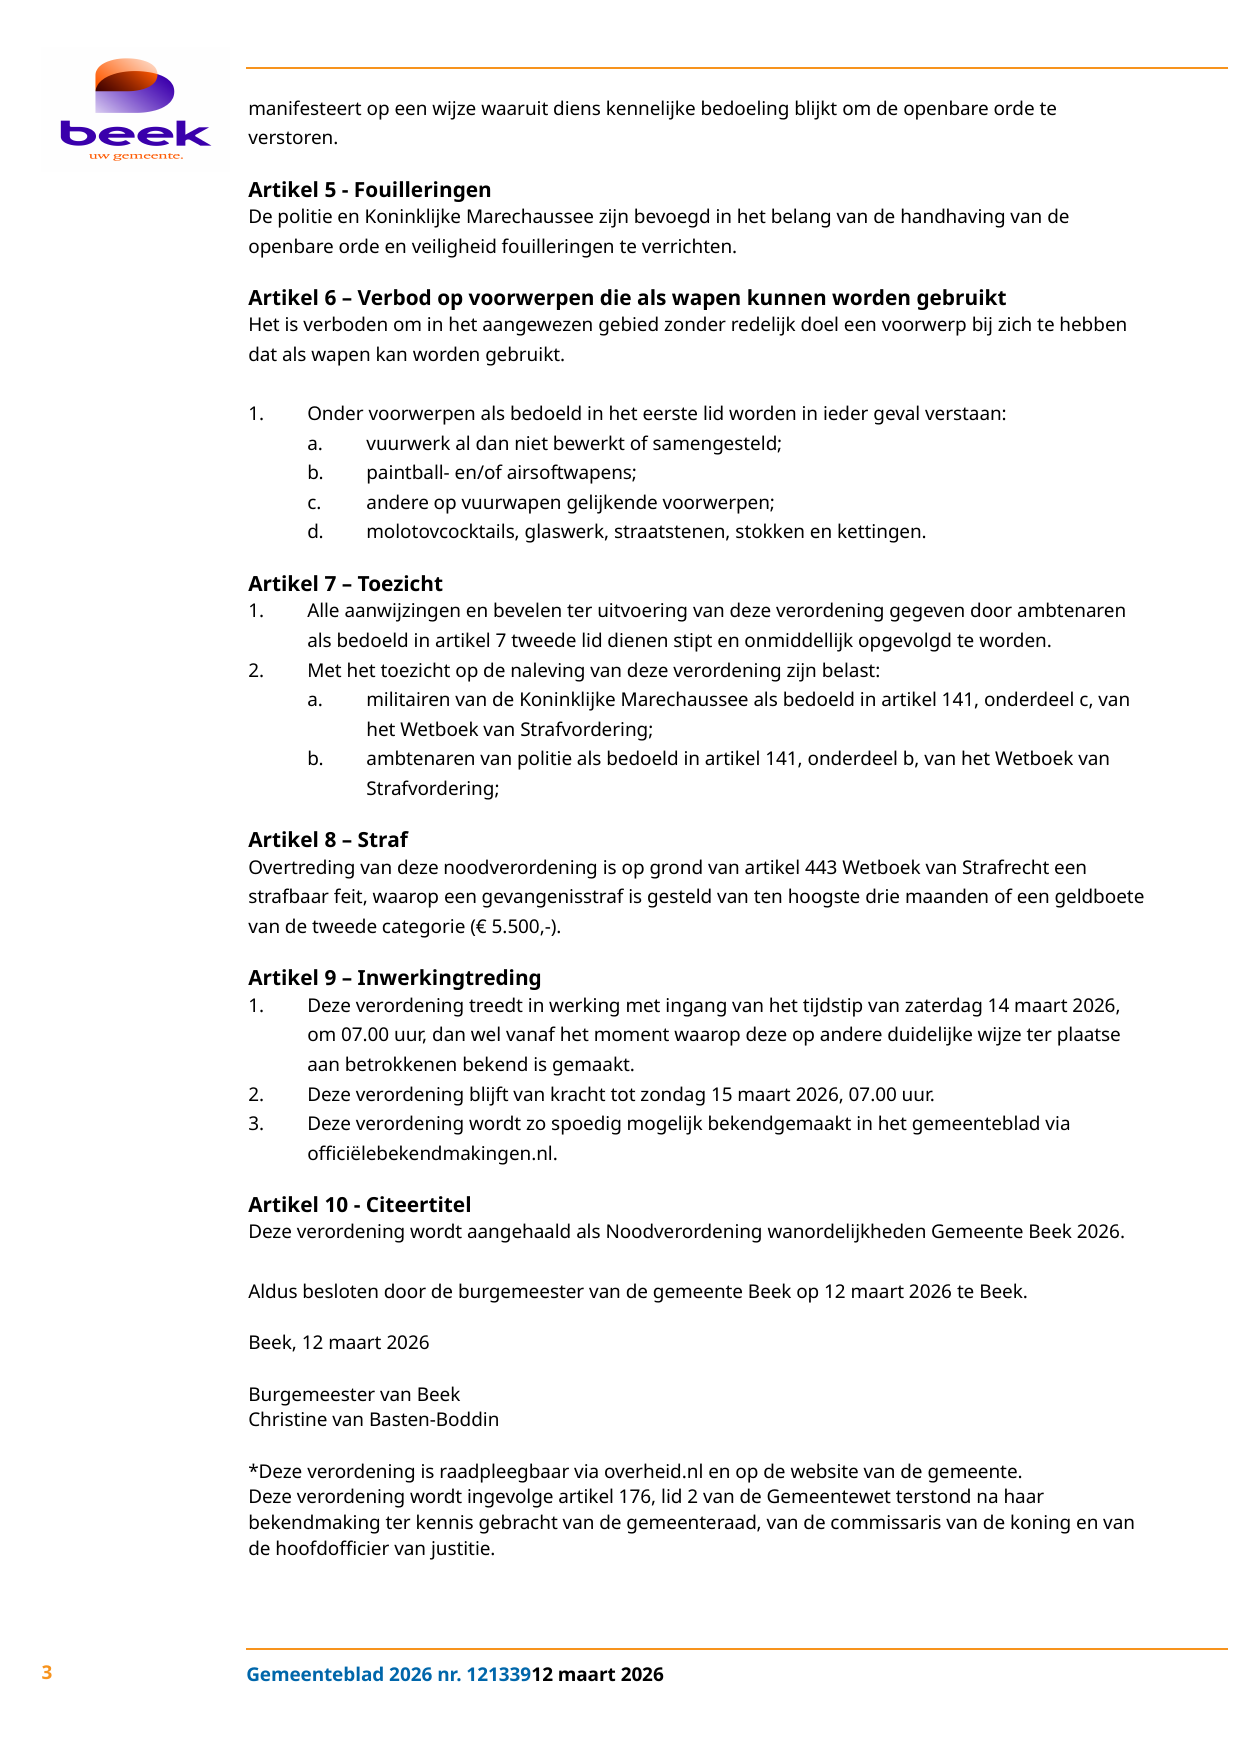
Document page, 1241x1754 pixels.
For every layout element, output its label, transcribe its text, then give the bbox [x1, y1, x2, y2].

text Het is verboden om in het aangewezen gebied zonder redelijk doel een voorwerp bij zich te hebben dat als wapen kan worden gebruikt. [248, 312, 1152, 367]
list paintball- en/of airsoftwapens; [307, 459, 1152, 485]
list Deze verordening wordt zo spoedig mogelijk bekendgemaakt in het gemeenteblad via officiëlebekendmakingen.nl. [248, 1110, 1152, 1166]
list militairen van de Koninklijke Marechaussee als bedoeld in artikel 141, onderdeel c, van het Wetboek van Strafvordering; [307, 686, 1152, 742]
text Christine van Basten-Boddin [248, 1407, 1152, 1432]
text De politie en Koninklijke Marechaussee zijn bevoegd in het belang van de handhaving van de openbare orde en veiligheid fouilleringen te verrichten. [248, 203, 1152, 258]
list andere op vuurwapen gelijkende voorwerpen; [307, 489, 1152, 515]
text *Deze verordening is raadpleegbaar via overheid.nl en op de website van de gemeente. [248, 1458, 1152, 1484]
text Artikel 6 – Verbod op voorwerpen die als wapen kunnen worden gebruikt [248, 283, 1152, 312]
text Artikel 7 – Toezicht [248, 569, 1152, 598]
list Met het toezicht op de naleving van deze verordening zijn belast: [248, 657, 1152, 682]
list Deze verordening blijft van kracht tot zondag 15 maart 2026, 07.00 uur. [248, 1081, 1152, 1106]
list Deze verordening treedt in werking met ingang van het tijdstip van zaterdag 14 maart 2026, om 07.00 uur, dan wel vanaf het moment waarop deze op andere duidelijke wijze ter plaatse aan betrokkenen bekend is gemaakt. [248, 992, 1152, 1077]
text Artikel 9 – Inwerkingtreding [248, 963, 1152, 992]
list vuurwerk al dan niet bewerkt of samengesteld; [307, 430, 1152, 456]
text Aldus besloten door de burgemeester van de gemeente Beek op 12 maart 2026 te Beek. [248, 1278, 1152, 1304]
list ambtenaren van politie als bedoeld in artikel 141, onderdeel b, van het Wetboek van Strafvordering; [307, 746, 1152, 801]
text Burgemeester van Beek [248, 1381, 1152, 1407]
text Artikel 5 - Fouilleringen [248, 175, 1152, 203]
text Artikel 10 - Citeertitel [248, 1190, 1152, 1219]
text Beek, 12 maart 2026 [248, 1329, 1152, 1355]
list Onder voorwerpen als bedoeld in het eerste lid worden in ieder geval verstaan: [248, 400, 1152, 426]
text Deze verordening wordt ingevolge artikel 176, lid 2 van de Gemeentewet terstond na haar bekendmaking ter kennis gebracht van de gemeenteraad, van de commissaris van de koning en van de hoofdofficier van justitie. [248, 1484, 1152, 1561]
text Artikel 8 – Straf [248, 826, 1152, 854]
text Deze verordening wordt aangehaald als Noodverordening wanordelijkheden Gemeente Beek 2026. [248, 1219, 1152, 1244]
text Overtreding van deze noodverordening is op grond van artikel 443 Wetboek van Strafrecht een strafbaar feit, waarop een gevangenisstraf is gesteld van ten hoogste drie maanden of een geldboete van de tweede categorie (€ 5.500,-). [248, 854, 1152, 939]
text manifesteert op een wijze waaruit diens kennelijke bedoeling blijkt om de openbare orde te verstoren. [248, 95, 1152, 150]
list molotovcocktails, glaswerk, straatstenen, stokken en kettingen. [307, 519, 1152, 544]
picture [41, 47, 231, 172]
list Alle aanwijzingen en bevelen ter uitvoering van deze verordening gegeven door ambtenaren als bedoeld in artikel 7 tweede lid dienen stipt en onmiddellijk opgevolgd te worden. [248, 598, 1152, 653]
